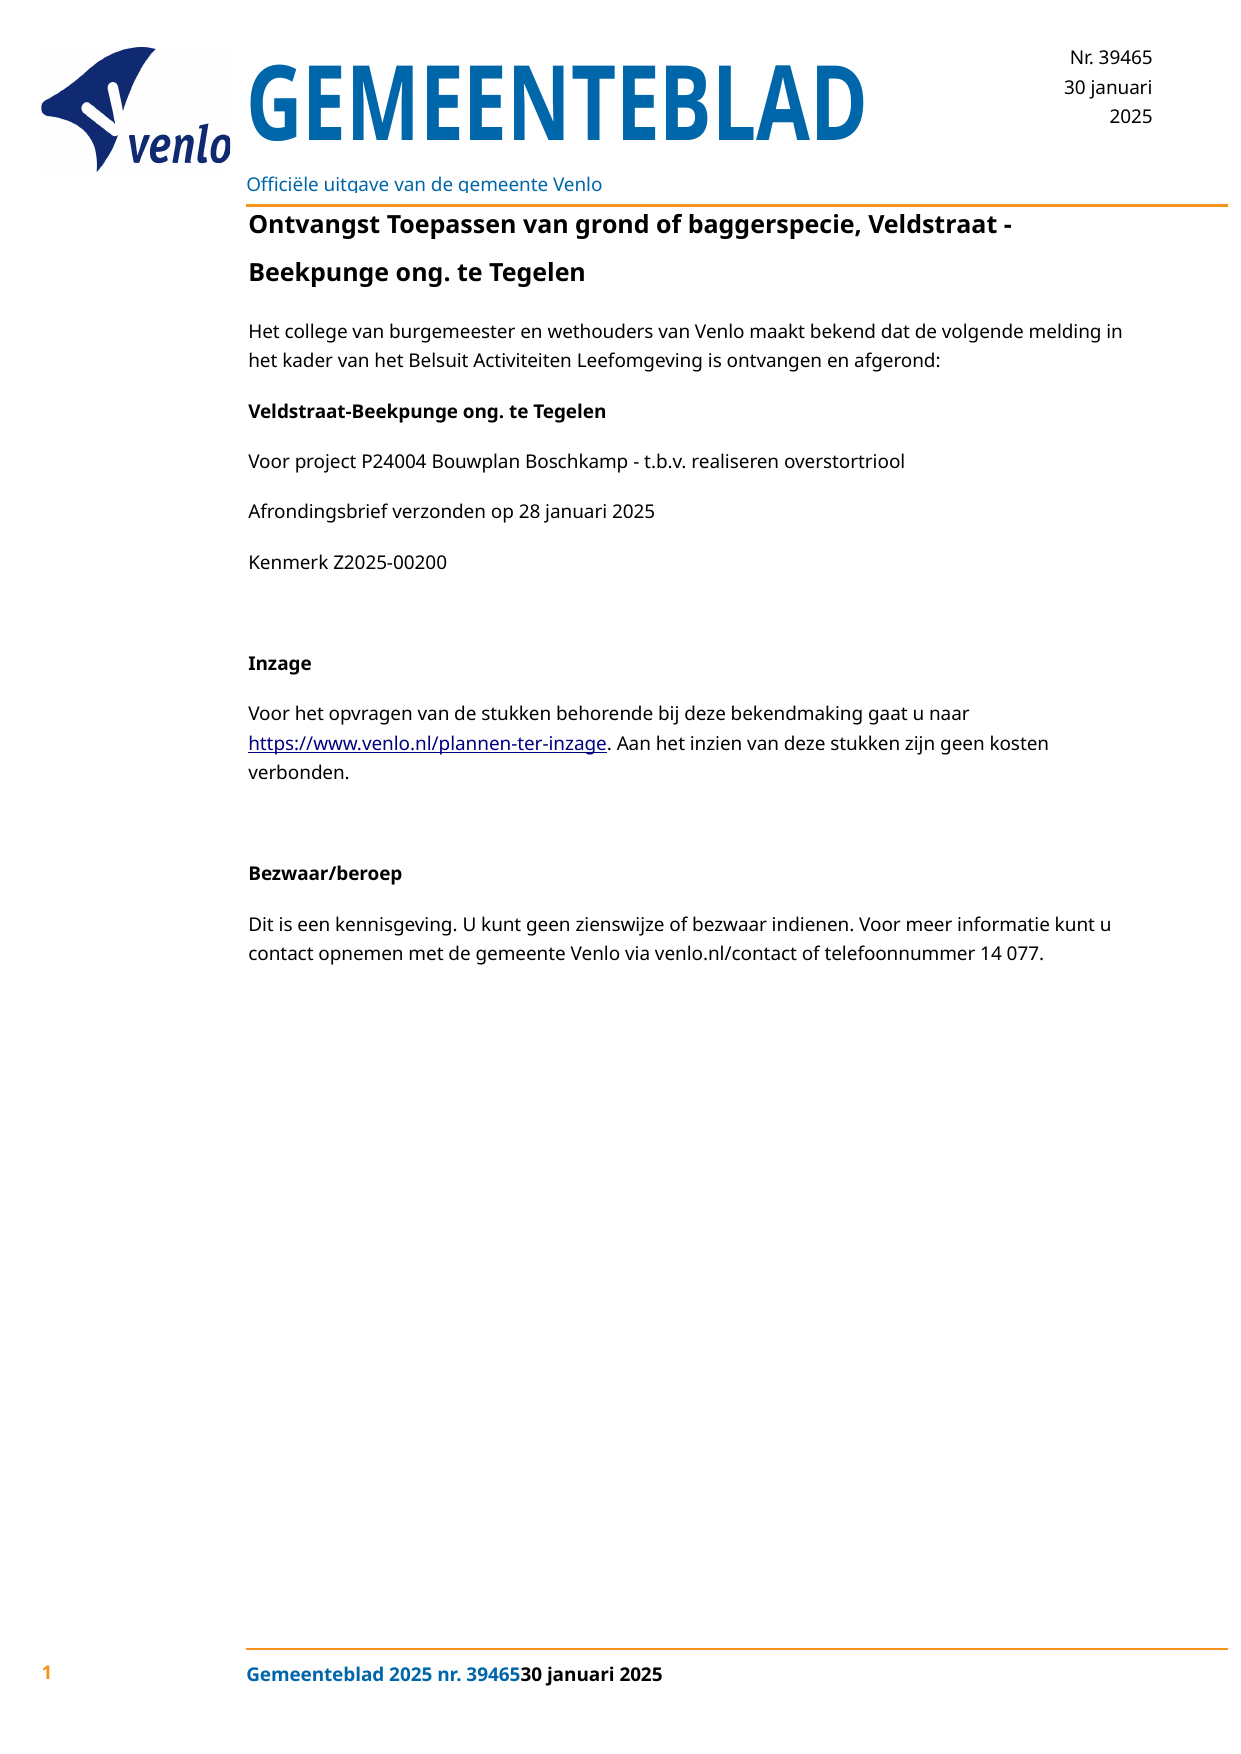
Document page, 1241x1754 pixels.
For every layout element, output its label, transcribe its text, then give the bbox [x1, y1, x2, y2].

picture [41, 47, 231, 172]
text Kenmerk Z2025-00200 [248, 549, 1152, 575]
text Inzage [248, 650, 1152, 676]
text Voor het opvragen van de stukken behorende bij deze bekendmaking gaat u naar https://www.venlo.nl/plannen-ter-inzage. Aan het inzien van deze stukken zijn geen kosten verbonden. [248, 700, 1152, 785]
text Bezwaar/beroep [248, 860, 1152, 886]
text Dit is een kennisgeving. U kunt geen zienswijze of bezwaar indienen. Voor meer informatie kunt u contact opnemen met de gemeente Venlo via venlo.nl/contact of telefoonnummer 14 077. [248, 911, 1152, 966]
text Veldstraat-Beekpunge ong. te Tegelen [248, 398, 1152, 424]
text Afrondingsbrief verzonden op 28 januari 2025 [248, 499, 1152, 524]
text Ontvangst Toepassen van grond of baggerspecie, Veldstraat -Beekpunge ong. te Tegelen [248, 207, 1152, 288]
text Voor project P24004 Bouwplan Boschkamp - t.b.v. realiseren overstortriool [248, 448, 1152, 474]
text Het college van burgemeester en wethouders van Venlo maakt bekend dat de volgende melding in het kader van het Belsuit Activiteiten Leefomgeving is ontvangen en afgerond: [248, 318, 1152, 373]
